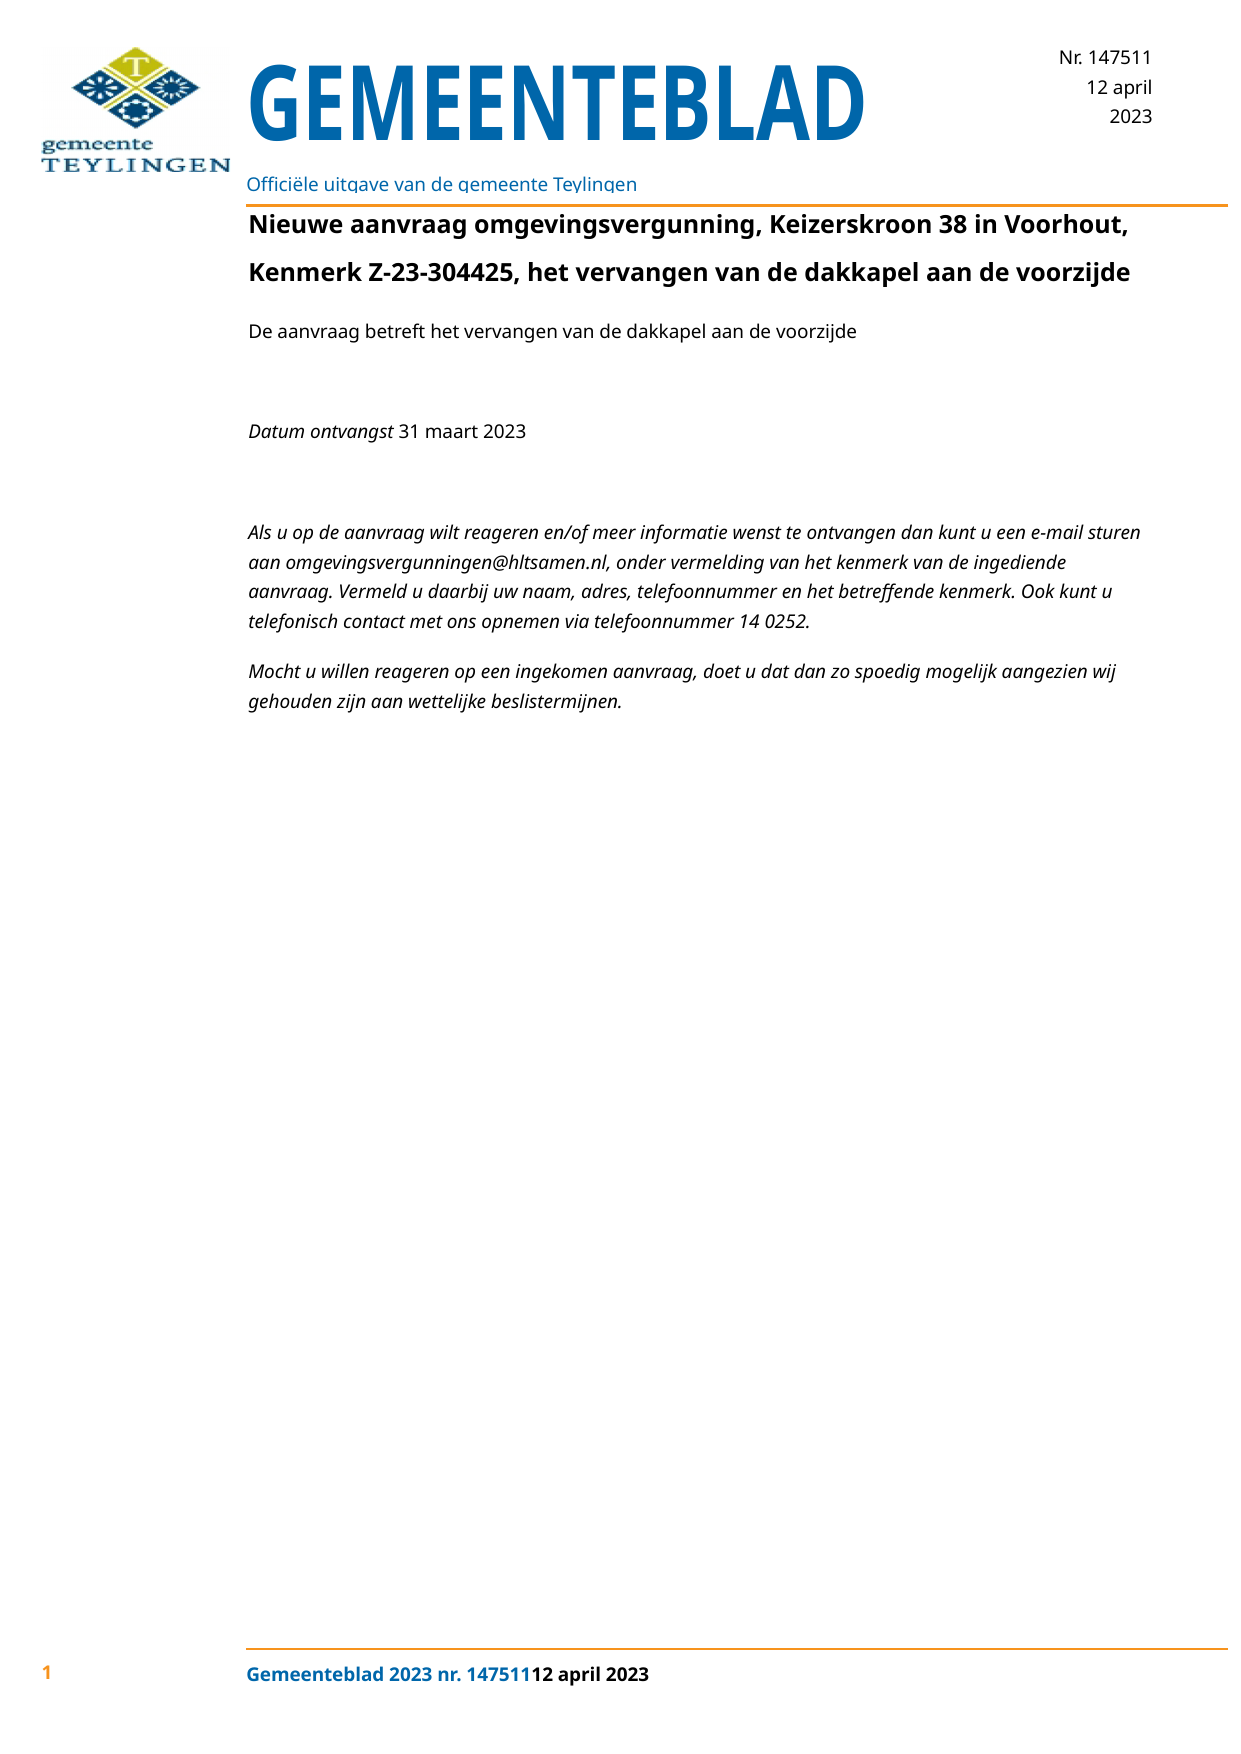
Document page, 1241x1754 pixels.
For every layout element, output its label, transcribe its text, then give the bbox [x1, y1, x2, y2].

text De aanvraag betreft het vervangen van de dakkapel aan de voorzijde [248, 318, 1152, 344]
text Datum ontvangst 31 maart 2023 [248, 419, 1152, 444]
text Nieuwe aanvraag omgevingsvergunning, Keizerskroon 38 in Voorhout, Kenmerk Z-23-304425, het vervangen van de dakkapel aan de voorzijde [248, 207, 1152, 288]
text Mocht u willen reageren op een ingekomen aanvraag, doet u dat dan zo spoedig mogelijk aangezien wij gehouden zijn aan wettelijke beslistermijnen. [248, 659, 1152, 714]
picture [41, 47, 231, 172]
text Als u op de aanvraag wilt reageren en/of meer informatie wenst te ontvangen dan kunt u een e-mail sturen aan omgevingsvergunningen@hltsamen.nl, onder vermelding van het kenmerk van de ingediende aanvraag. Vermeld u daarbij uw naam, adres, telefoonnummer en het betreffende kenmerk. Ook kunt u telefonisch contact met ons opnemen via telefoonnummer 14 0252. [248, 519, 1152, 634]
